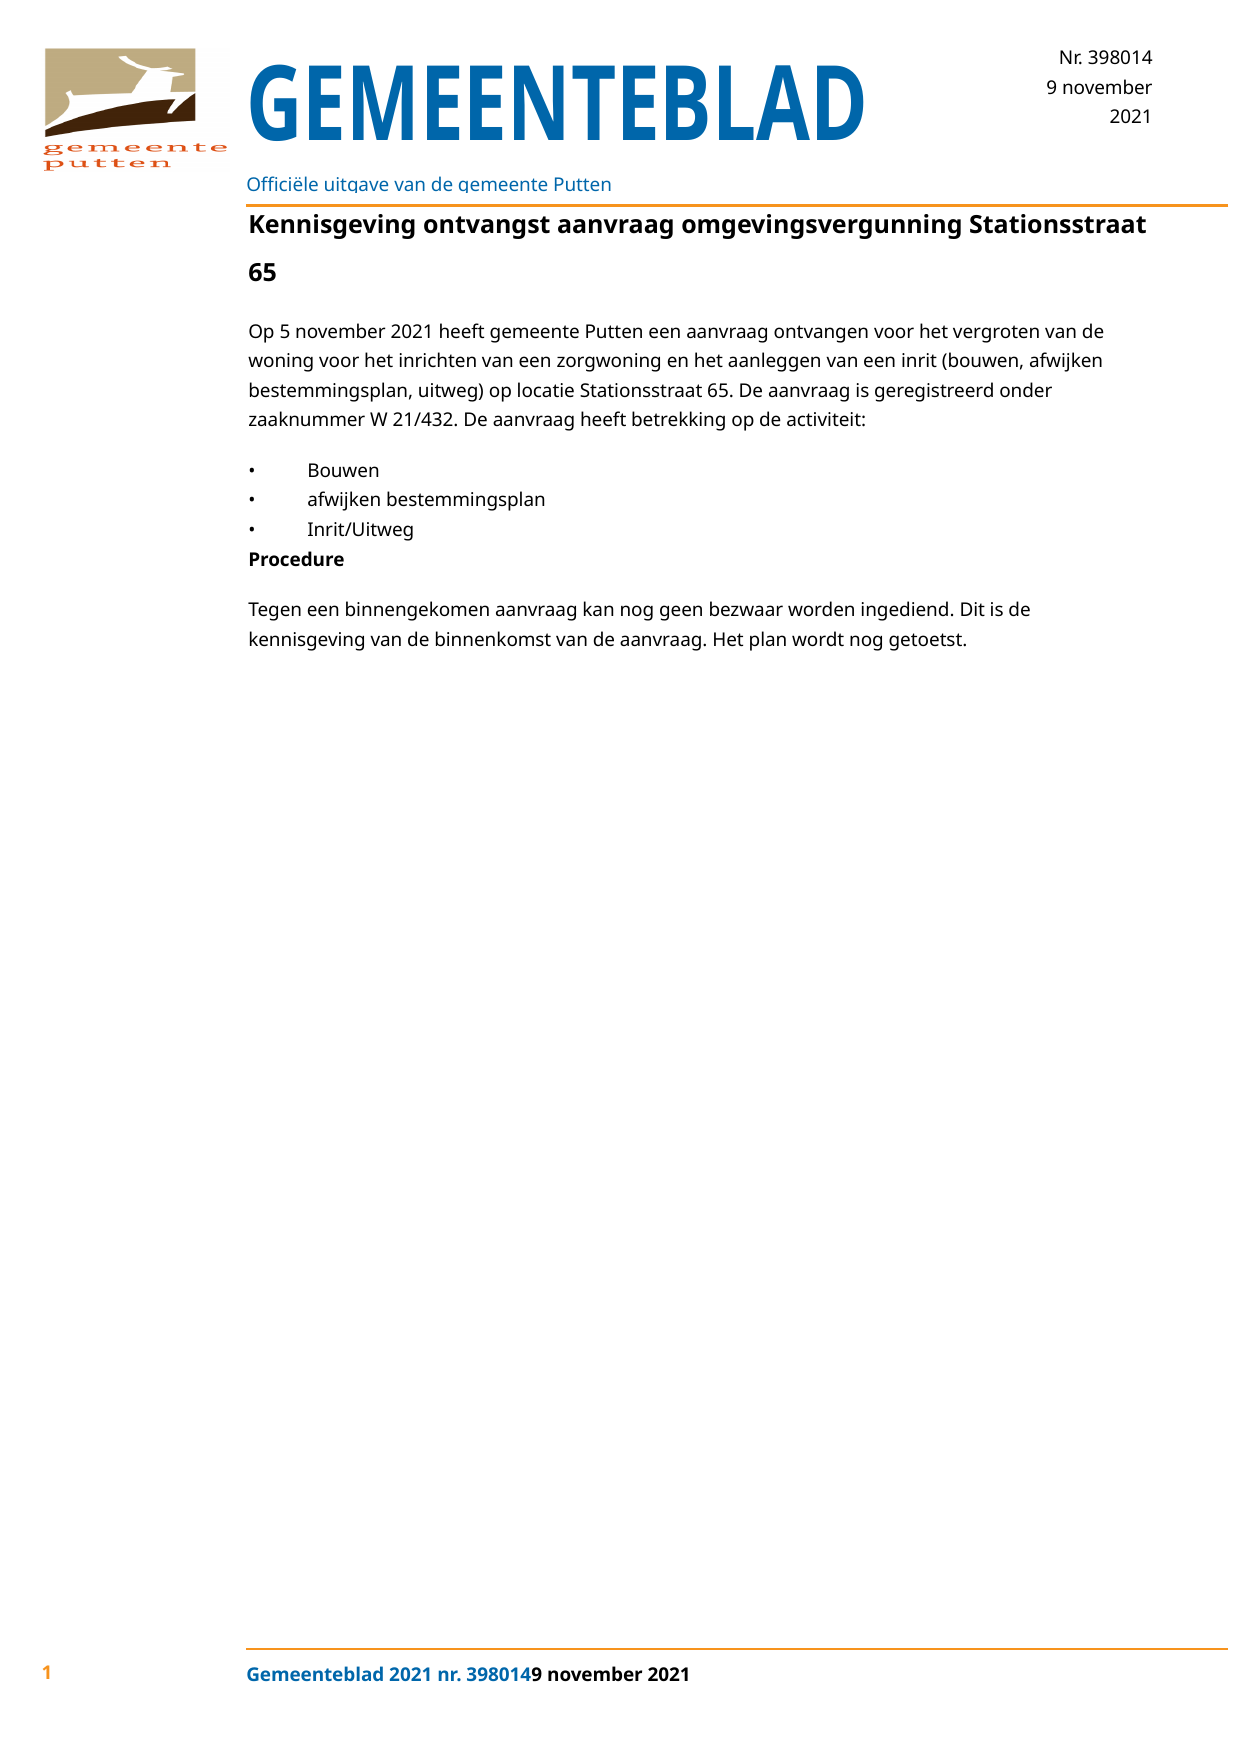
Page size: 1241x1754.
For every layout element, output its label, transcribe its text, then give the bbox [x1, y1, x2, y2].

text Op 5 november 2021 heeft gemeente Putten een aanvraag ontvangen voor het vergroten van de woning voor het inrichten van een zorgwoning en het aanleggen van een inrit (bouwen, afwijken bestemmingsplan, uitweg) op locatie Stationsstraat 65. De aanvraag is geregistreerd onder zaaknummer W 21/432. De aanvraag heeft betrekking op de activiteit: [248, 318, 1152, 432]
picture [41, 47, 231, 172]
list afwijken bestemmingsplan [248, 487, 1152, 512]
text Kennisgeving ontvangst aanvraag omgevingsvergunning Stationsstraat 65 [248, 207, 1152, 288]
list Inrit/Uitweg [248, 516, 1152, 542]
text Procedure [248, 546, 1152, 572]
list Bouwen [248, 457, 1152, 483]
text Tegen een binnengekomen aanvraag kan nog geen bezwaar worden ingediend. Dit is de kennisgeving van de binnenkomst van de aanvraag. Het plan wordt nog getoetst. [248, 596, 1152, 652]
